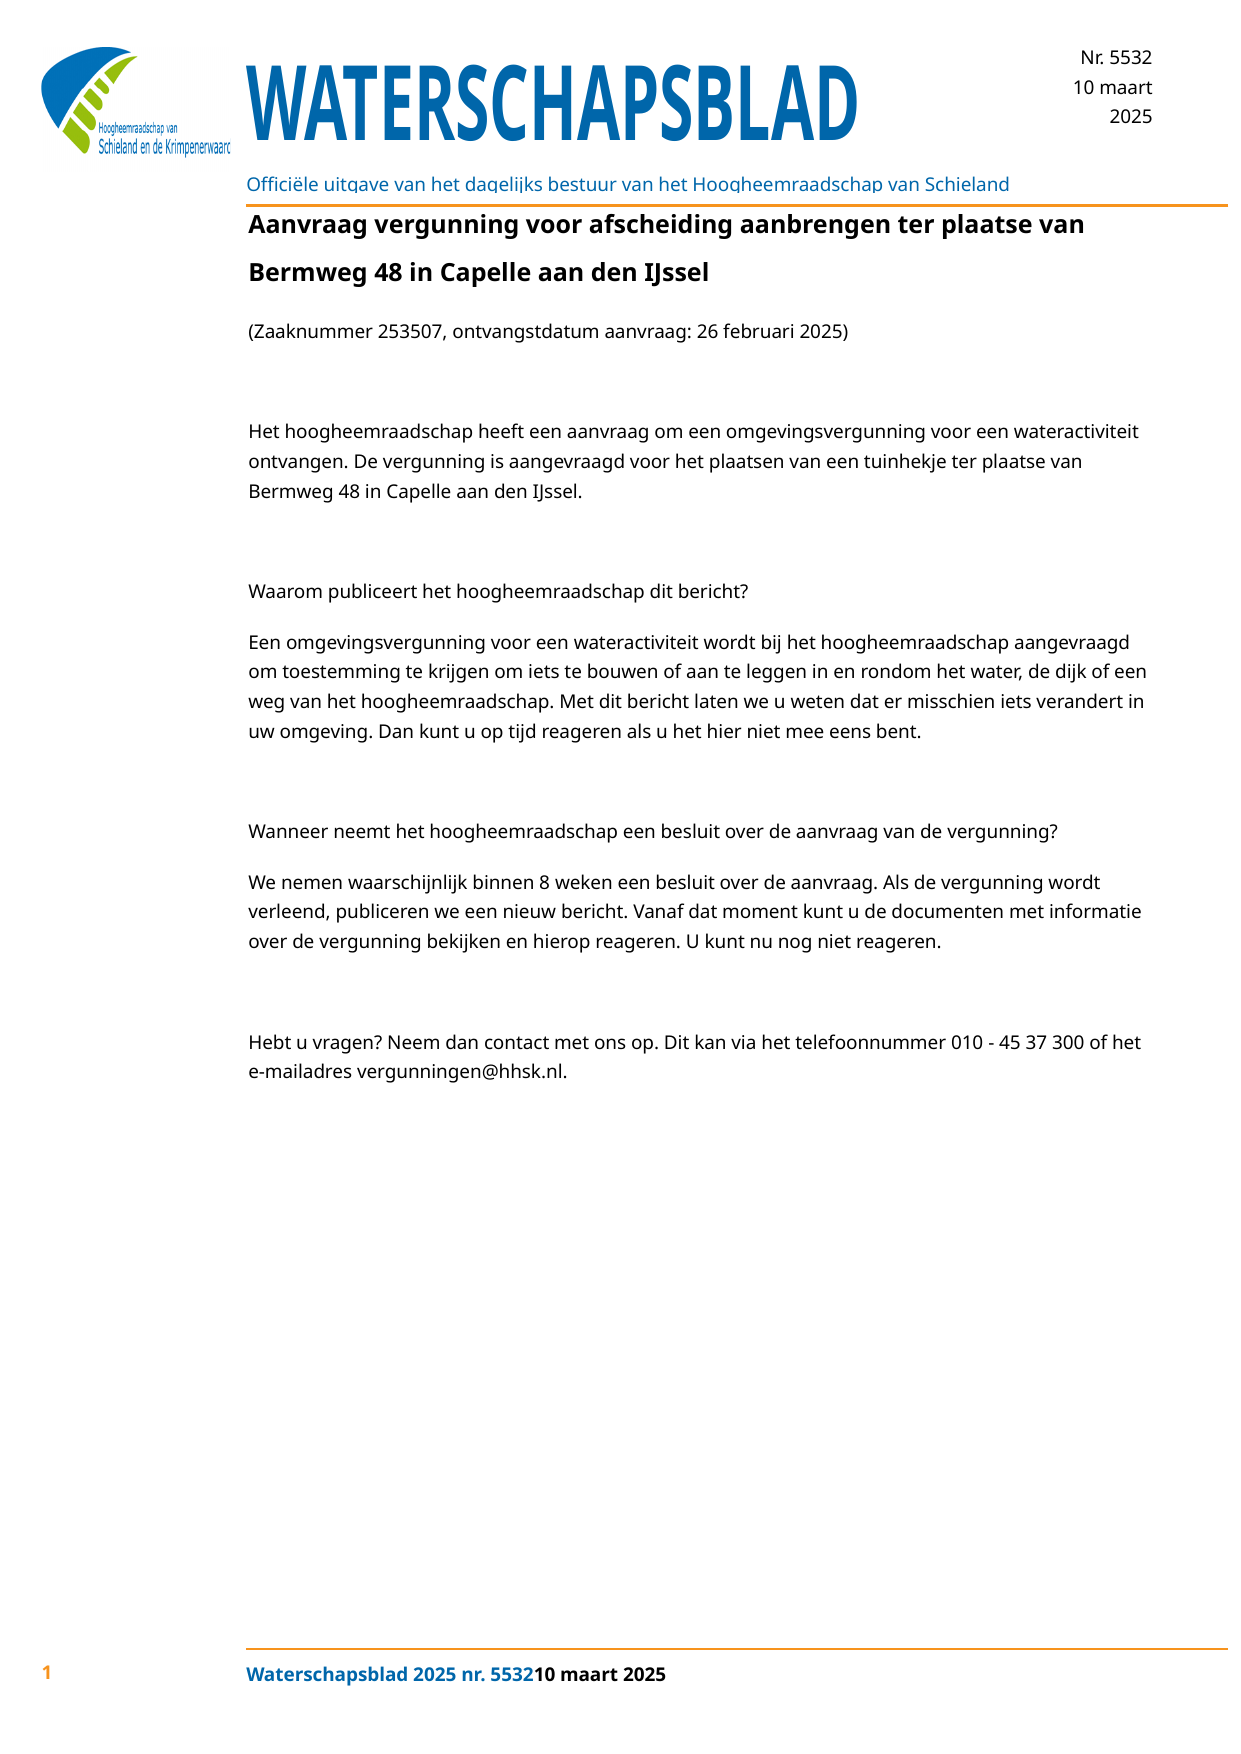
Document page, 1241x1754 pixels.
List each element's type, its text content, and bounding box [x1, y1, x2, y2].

text Wanneer neemt het hoogheemraadschap een besluit over de aanvraag van de vergunning? [248, 819, 1152, 844]
text Aanvraag vergunning voor afscheiding aanbrengen ter plaatse van Bermweg 48 in Capelle aan den IJssel [248, 207, 1152, 288]
text Een omgevingsvergunning voor een wateractiviteit wordt bij het hoogheemraadschap aangevraagd om toestemming te krijgen om iets te bouwen of aan te leggen in en rondom het water, de dijk of een weg van het hoogheemraadschap. Met dit bericht laten we u weten dat er misschien iets verandert in uw omgeving. Dan kunt u op tijd reageren als u het hier niet mee eens bent. [248, 629, 1152, 744]
text Het hoogheemraadschap heeft een aanvraag om een omgevingsvergunning voor een wateractiviteit ontvangen. De vergunning is aangevraagd voor het plaatsen van een tuinhekje ter plaatse van Bermweg 48 in Capelle aan den IJssel. [248, 419, 1152, 504]
text (Zaaknummer 253507, ontvangstdatum aanvraag: 26 februari 2025) [248, 318, 1152, 344]
text We nemen waarschijnlijk binnen 8 weken een besluit over de aanvraag. Als de vergunning wordt verleend, publiceren we een nieuw bericht. Vanaf dat moment kunt u de documenten met informatie over de vergunning bekijken en hierop reageren. U kunt nu nog niet reageren. [248, 869, 1152, 954]
text Waarom publiceert het hoogheemraadschap dit bericht? [248, 579, 1152, 604]
picture [41, 47, 231, 172]
text Hebt u vragen? Neem dan contact met ons op. Dit kan via het telefoonnummer 010 - 45 37 300 of het e-mailadres vergunningen@hhsk.nl. [248, 1029, 1152, 1084]
